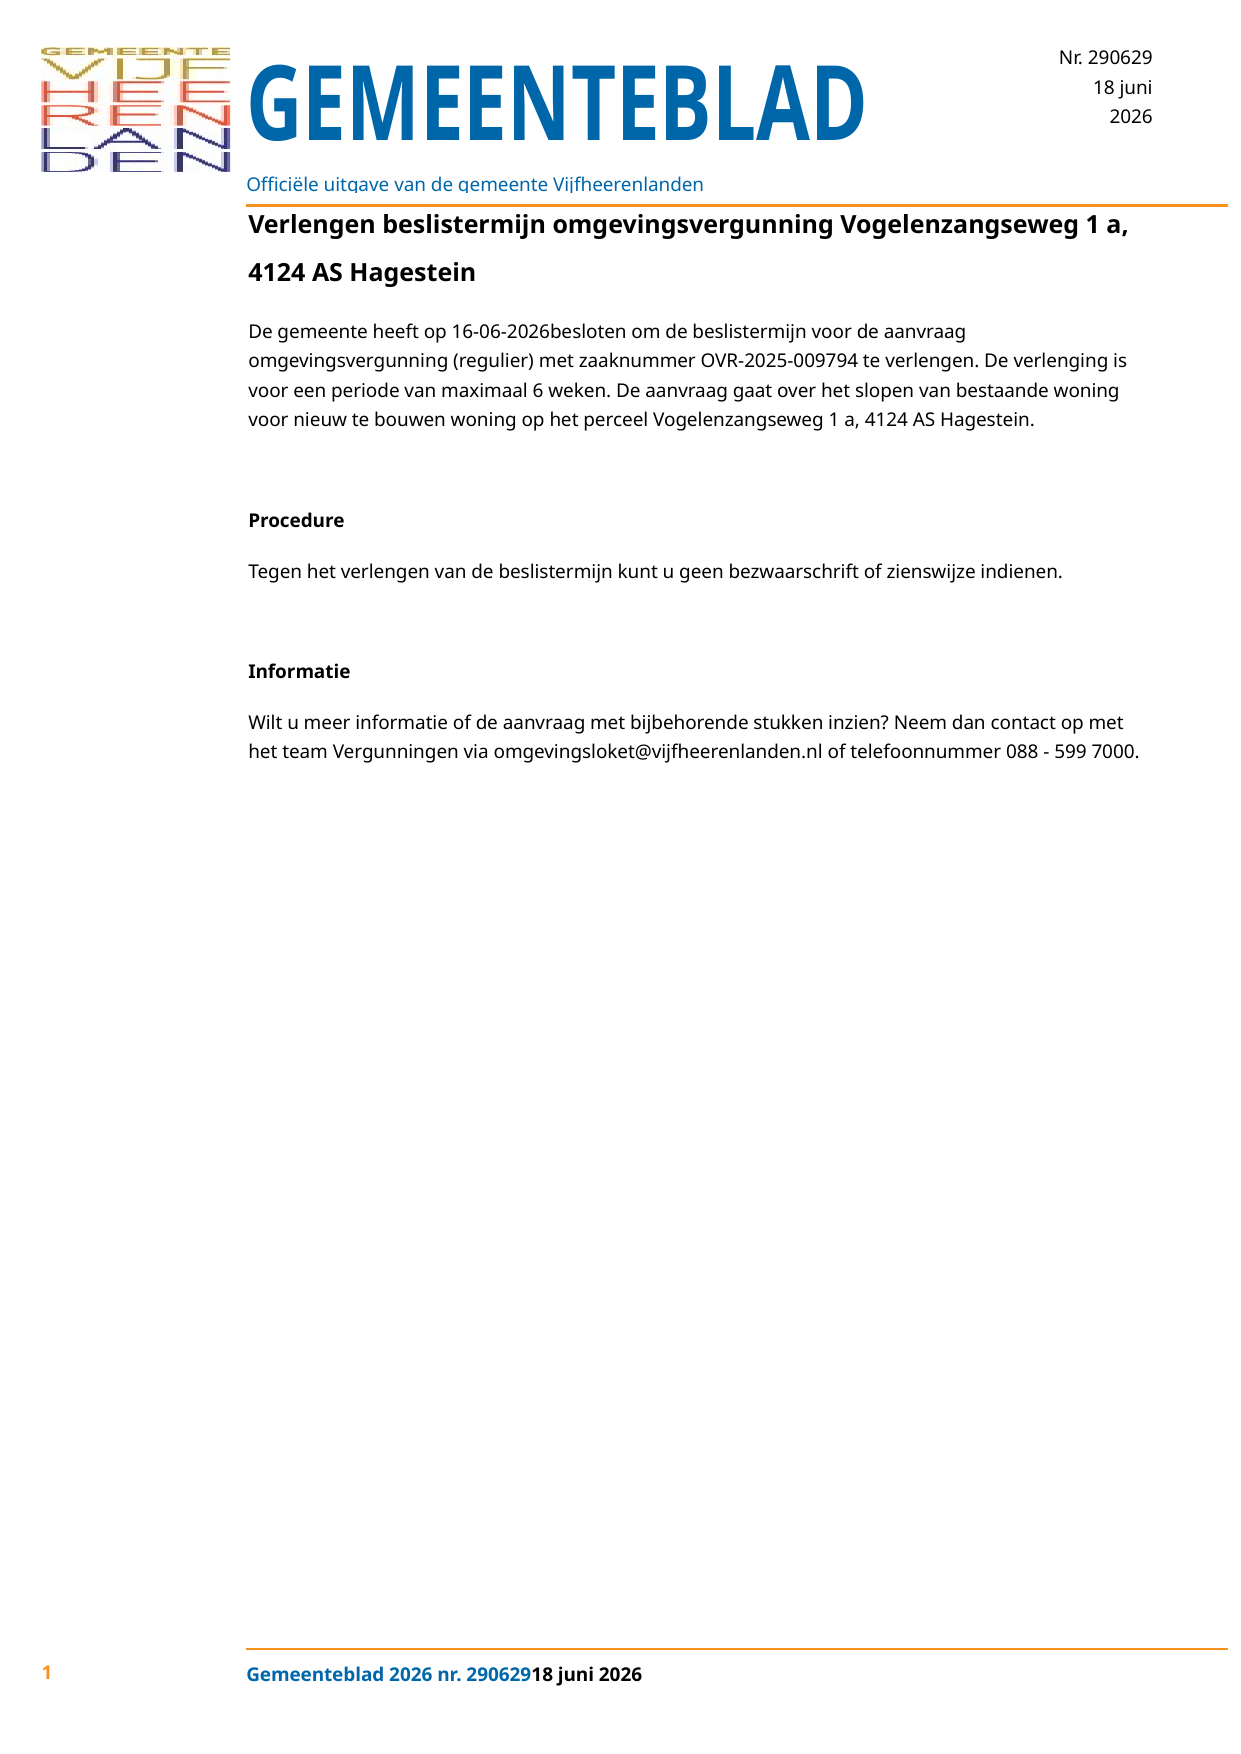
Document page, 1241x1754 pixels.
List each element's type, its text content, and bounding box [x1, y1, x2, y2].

text Procedure [248, 507, 1152, 533]
text Verlengen beslistermijn omgevingsvergunning Vogelenzangseweg 1 a, 4124 AS Hagestein [248, 207, 1152, 288]
text Informatie [248, 659, 1152, 684]
text Tegen het verlengen van de beslistermijn kunt u geen bezwaarschrift of zienswijze indienen. [248, 558, 1152, 584]
picture [41, 47, 231, 172]
text Wilt u meer informatie of de aanvraag met bijbehorende stukken inzien? Neem dan contact op met het team Vergunningen via omgevingsloket@vijfheerenlanden.nl of telefoonnummer 088 - 599 7000. [248, 709, 1152, 764]
text De gemeente heeft op 16-06-2026besloten om de beslistermijn voor de aanvraag omgevingsvergunning (regulier) met zaaknummer OVR-2025-009794 te verlengen. De verlenging is voor een periode van maximaal 6 weken. De aanvraag gaat over het slopen van bestaande woning voor nieuw te bouwen woning op het perceel Vogelenzangseweg 1 a, 4124 AS Hagestein. [248, 318, 1152, 432]
